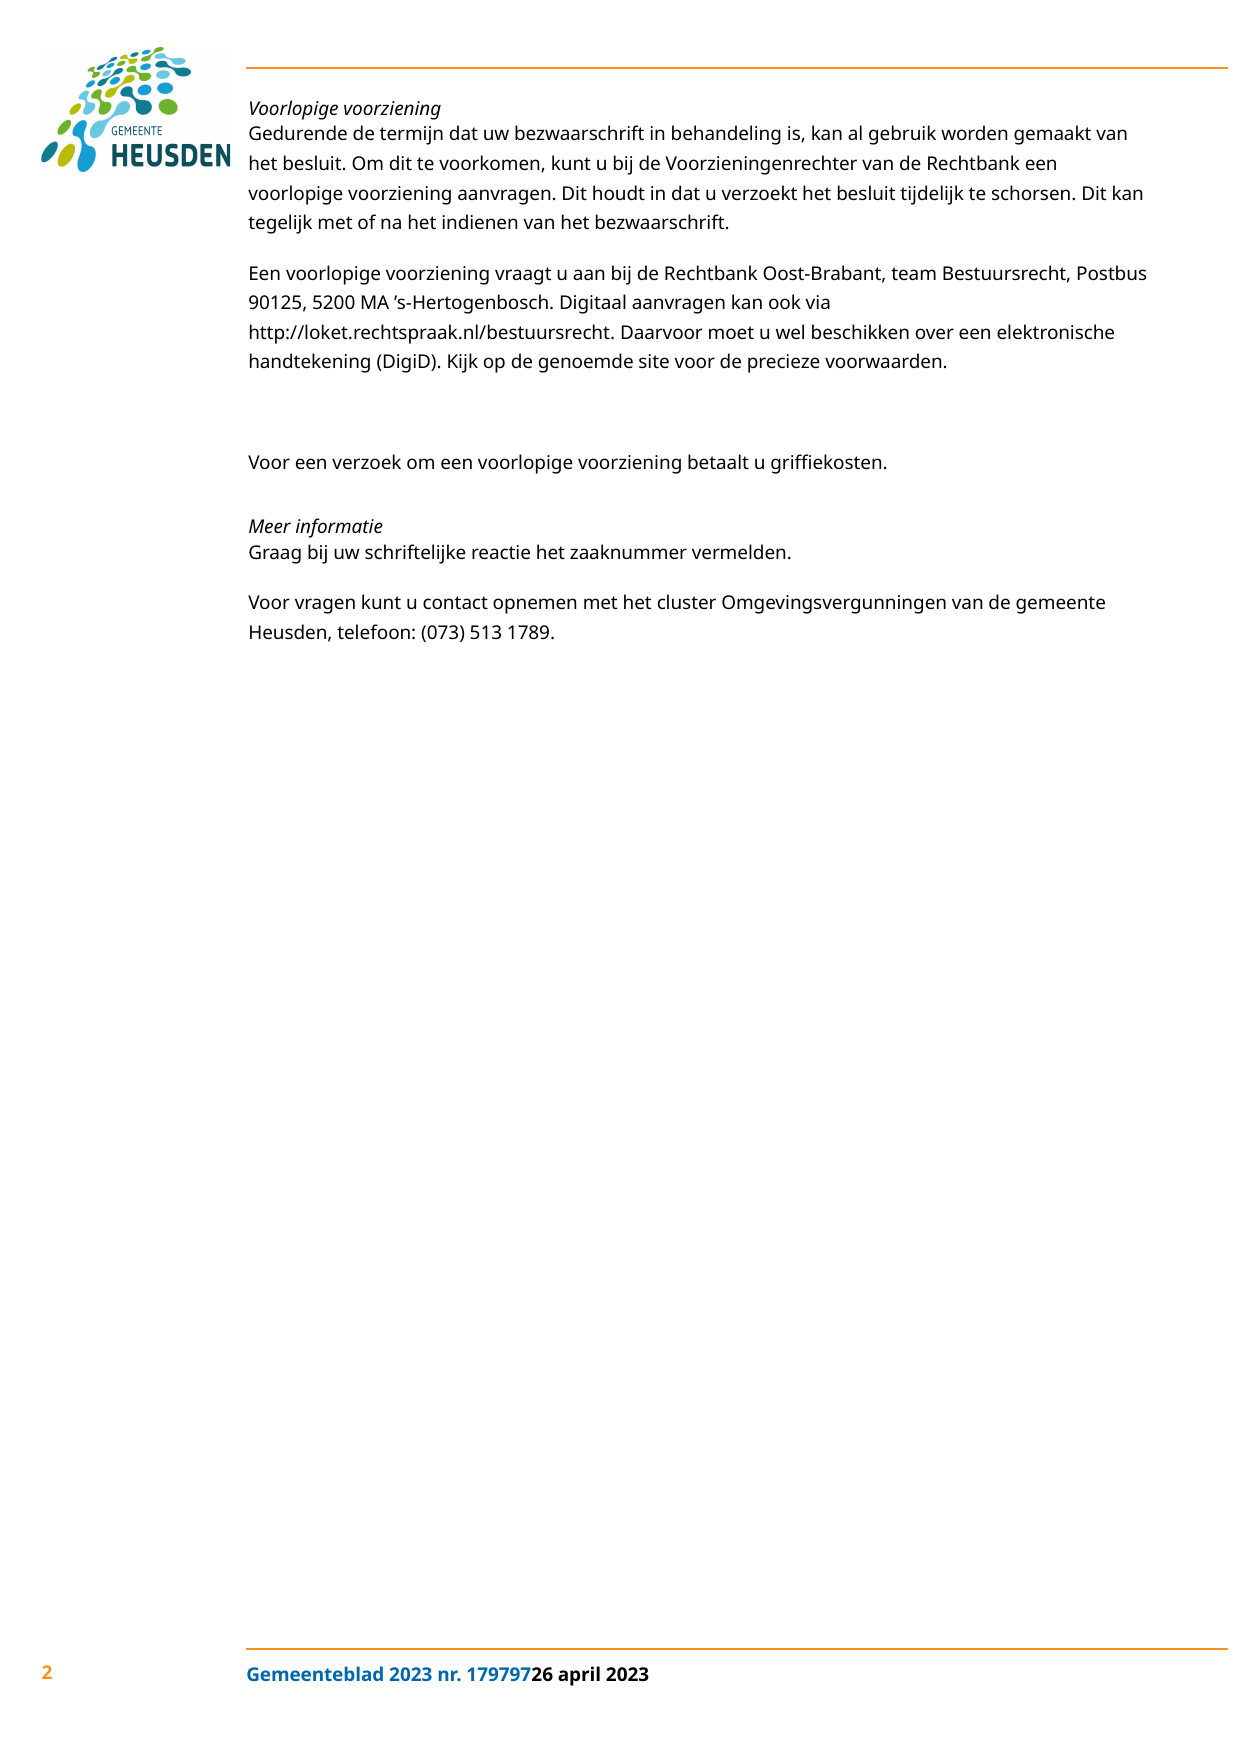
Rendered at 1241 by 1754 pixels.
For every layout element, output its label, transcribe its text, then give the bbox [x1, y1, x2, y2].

text Voorlopige voorziening [248, 95, 1152, 121]
text Voor een verzoek om een voorlopige voorziening betaalt u griffiekosten. [248, 449, 1152, 475]
text Gedurende de termijn dat uw bezwaarschrift in behandeling is, kan al gebruik worden gemaakt van het besluit. Om dit te voorkomen, kunt u bij de Voorzieningenrechter van de Rechtbank een voorlopige voorziening aanvragen. Dit houdt in dat u verzoekt het besluit tijdelijk te schorsen. Dit kan tegelijk met of na het indienen van het bezwaarschrift. [248, 121, 1152, 235]
text Graag bij uw schriftelijke reactie het zaaknummer vermelden. [248, 539, 1152, 565]
picture [41, 47, 231, 172]
text Voor vragen kunt u contact opnemen met het cluster Omgevingsvergunningen van de gemeente Heusden, telefoon: (073) 513 1789. [248, 589, 1152, 645]
text Meer informatie [248, 513, 1152, 539]
text Een voorlopige voorziening vraagt u aan bij de Rechtbank Oost-Brabant, team Bestuursrecht, Postbus 90125, 5200 MA ’s-Hertogenbosch. Digitaal aanvragen kan ook via http://loket.rechtspraak.nl/bestuursrecht. Daarvoor moet u wel beschikken over een elektronische handtekening (DigiD). Kijk op de genoemde site voor de precieze voorwaarden. [248, 260, 1152, 374]
